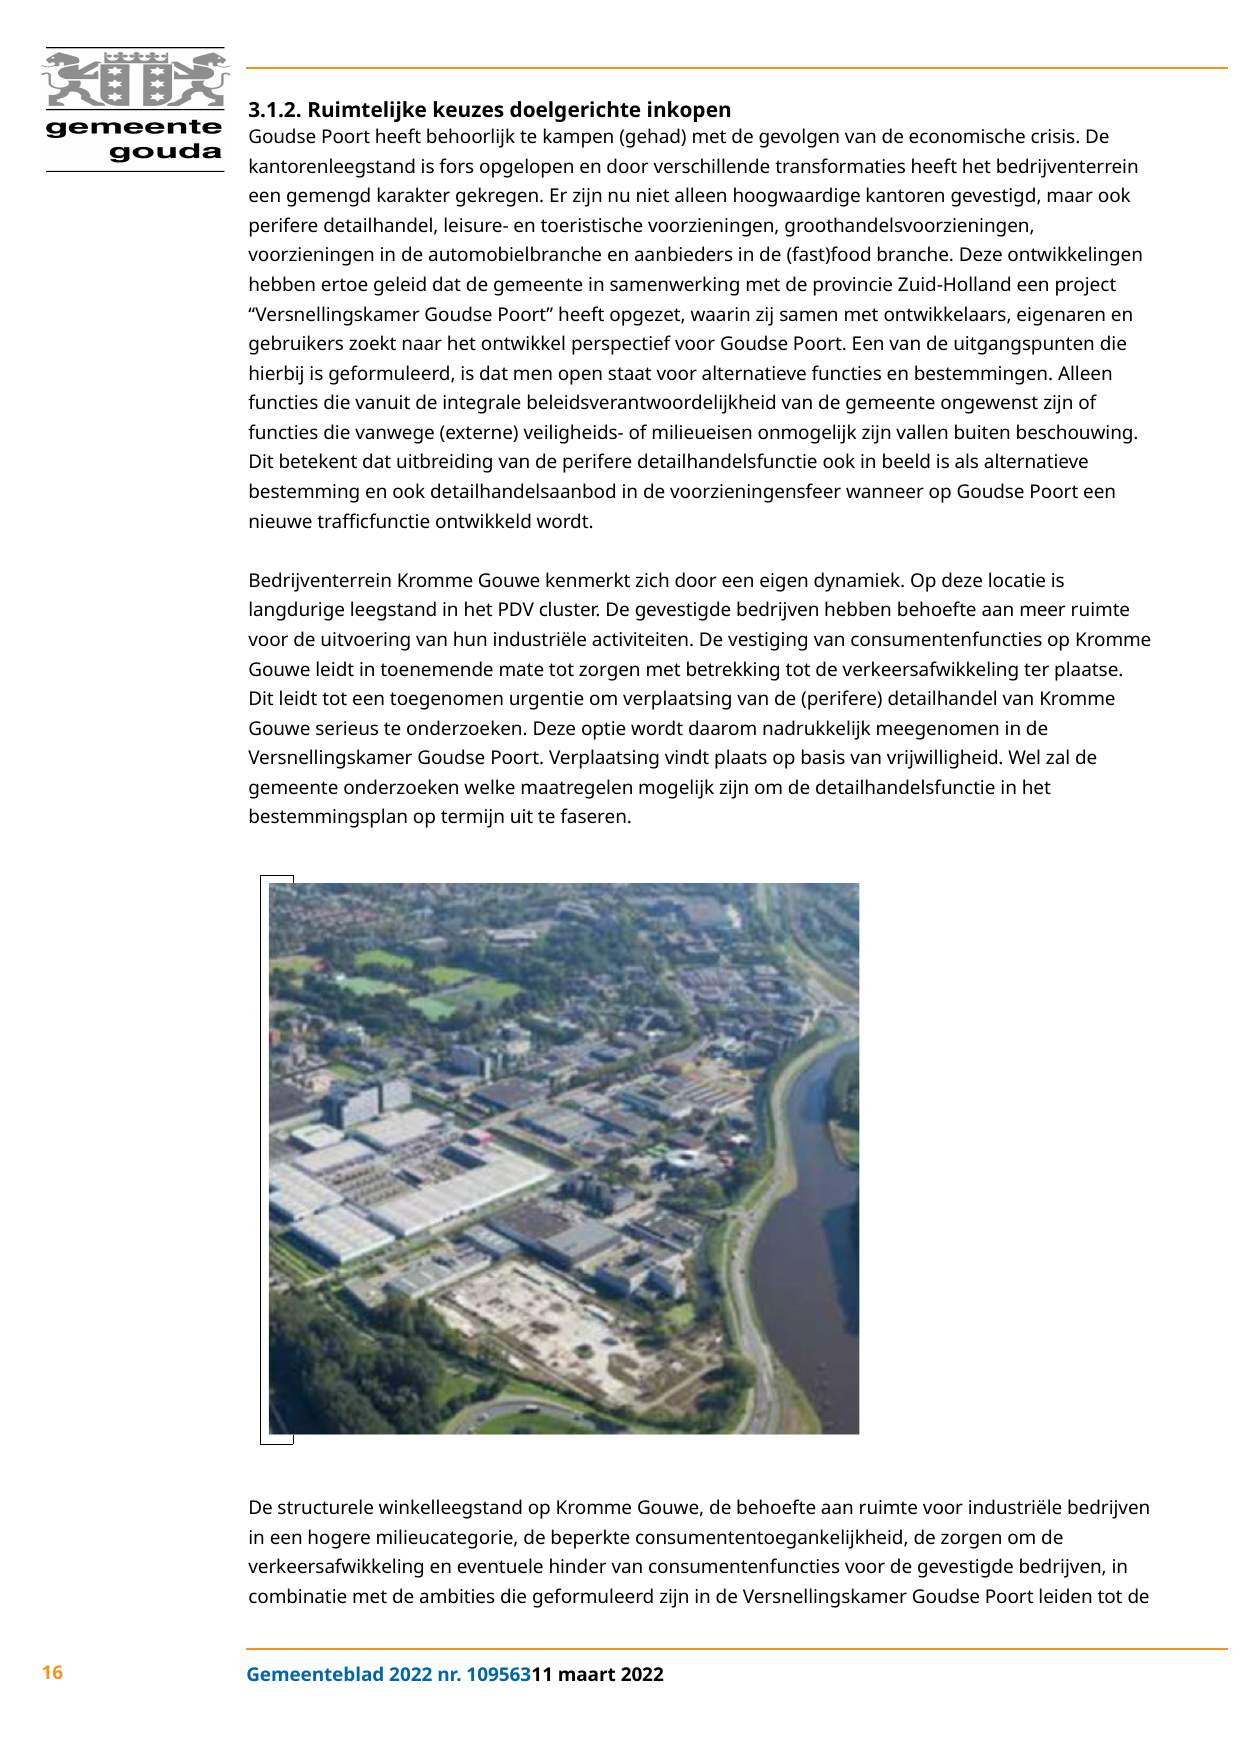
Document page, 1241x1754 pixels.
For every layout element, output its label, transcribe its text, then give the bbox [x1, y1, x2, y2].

picture [41, 47, 231, 172]
text De structurele winkelleegstand op Kromme Gouwe, de behoefte aan ruimte voor industriële bedrijven in een hogere milieucategorie, de beperkte consumententoegankelijkheid, de zorgen om de verkeersafwikkeling en eventuele hinder van consumentenfuncties voor de gevestigde bedrijven, in combinatie met de ambities die geformuleerd zijn in de Versnellingskamer Goudse Poort leiden tot de [248, 1494, 1152, 1609]
text Goudse Poort heeft behoorlijk te kampen (gehad) met de gevolgen van de economische crisis. De kantorenleegstand is fors opgelopen en door verschillende transformaties heeft het bedrijventerrein een gemengd karakter gekregen. Er zijn nu niet alleen hoogwaardige kantoren gevestigd, maar ook perifere detailhandel, leisure- en toeristische voorzieningen, groothandelsvoorzieningen, voorzieningen in de automobielbranche en aanbieders in de (fast)food branche. Deze ontwikkelingen hebben ertoe geleid dat de gemeente in samenwerking met de provincie Zuid-Holland een project “Versnellingskamer Goudse Poort” heeft opgezet, waarin zij samen met ontwikkelaars, eigenaren en gebruikers zoekt naar het ontwikkel­ perspectief voor Goudse Poort. Een van de uitgangspunten die hierbij is geformuleerd, is dat men open staat voor alternatieve functies en bestemmingen. Alleen functies die vanuit de integrale beleidsverantwoordelijkheid van de gemeente ongewenst zijn of functies die vanwege (externe) veiligheids- of milieueisen onmogelijk zijn vallen buiten beschouwing. Dit betekent dat uitbreiding van de perifere detailhandelsfunctie ook in beeld is als alternatieve bestemming en ook detailhandelsaanbod in de voorzieningensfeer wanneer op Goudse Poort een nieuwe trafficfunctie ontwikkeld wordt. [248, 123, 1152, 533]
text Bedrijventerrein Kromme Gouwe kenmerkt zich door een eigen dynamiek. Op deze locatie is langdurige leegstand in het PDV cluster. De gevestigde bedrijven hebben behoefte aan meer ruimte voor de uitvoering van hun ­industriële activiteiten. De vestiging van consumentenfuncties op Kromme Gouwe leidt in toenemende mate tot zorgen met betrekking tot de verkeersafwikkeling ter plaatse. Dit leidt tot een toegenomen urgentie om verplaatsing van de (perifere) detailhandel van Kromme Gouwe serieus te onderzoeken. Deze optie wordt daarom nadrukkelijk meegenomen in de Versnellingskamer Goudse Poort. Verplaatsing vindt plaats op basis van vrijwilligheid. Wel zal de gemeente onderzoeken welke maatregelen mogelijk zijn om de detailhandelsfunctie in het bestemmingsplan op termijn uit te faseren. [248, 567, 1152, 829]
picture [268, 883, 860, 1435]
text 3.1.2. Ruimtelijke keuzes doelgerichte inkopen [248, 95, 1152, 123]
